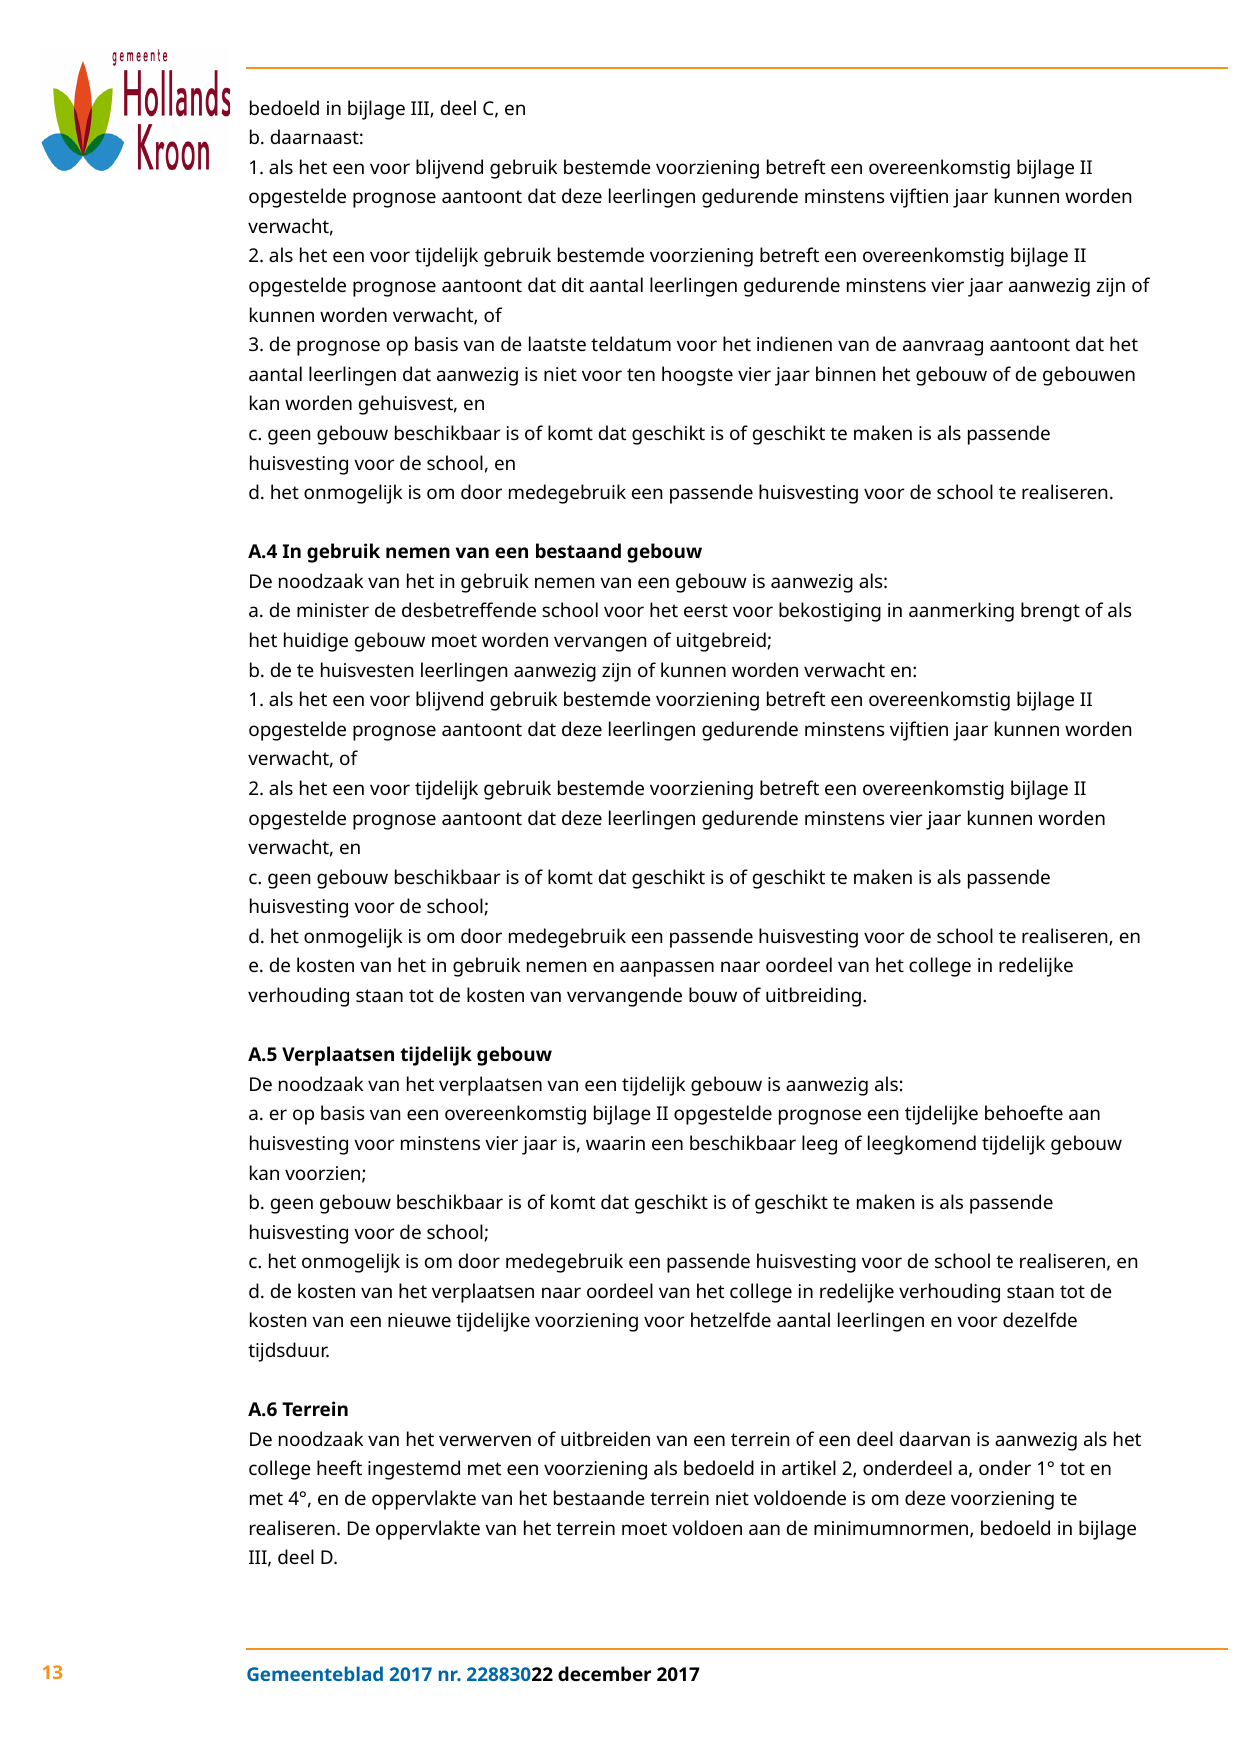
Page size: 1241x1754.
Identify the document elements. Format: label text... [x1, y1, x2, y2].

text c. geen gebouw beschikbaar is of komt dat geschikt is of geschikt te maken is als passende huisvesting voor de school; [248, 864, 1152, 919]
text c. geen gebouw beschikbaar is of komt dat geschikt is of geschikt te maken is als passende huisvesting voor de school, en [248, 420, 1152, 476]
text a. de minister de desbetreffende school voor het eerst voor bekostiging in aanmerking brengt of als het huidige gebouw moet worden vervangen of uitgebreid; [248, 598, 1152, 653]
text b. de te huisvesten leerlingen aanwezig zijn of kunnen worden verwacht en: [248, 657, 1152, 683]
text d. de kosten van het verplaatsen naar oordeel van het college in redelijke verhouding staan tot de kosten van een nieuwe tijdelijke voorziening voor hetzelfde aantal leerlingen en voor dezelfde tijdsduur. [248, 1278, 1152, 1363]
text d. het onmogelijk is om door medegebruik een passende huisvesting voor de school te realiseren. [248, 479, 1152, 505]
text b. geen gebouw beschikbaar is of komt dat geschikt is of geschikt te maken is als passende huisvesting voor de school; [248, 1189, 1152, 1245]
text d. het onmogelijk is om door medegebruik een passende huisvesting voor de school te realiseren, en [248, 923, 1152, 949]
text 1. als het een voor blijvend gebruik bestemde voorziening betreft een overeenkomstig bijlage II opgestelde prognose aantoont dat deze leerlingen gedurende minstens vijftien jaar kunnen worden verwacht, of [248, 686, 1152, 771]
text bedoeld in bijlage III, deel C, en [248, 95, 1152, 121]
text A.6 Terrein [248, 1396, 1152, 1422]
text A.4 In gebruik nemen van een bestaand gebouw [248, 538, 1152, 564]
text e. de kosten van het in gebruik nemen en aanpassen naar oordeel van het college in redelijke verhouding staan tot de kosten van vervangende bouw of uitbreiding. [248, 953, 1152, 1008]
text a. er op basis van een overeenkomstig bijlage II opgestelde prognose een tijdelijke behoefte aan huisvesting voor minstens vier jaar is, waarin een beschikbaar leeg of leegkomend tijdelijk gebouw kan voorzien; [248, 1101, 1152, 1186]
text 3. de prognose op basis van de laatste teldatum voor het indienen van de aanvraag aantoont dat het aantal leerlingen dat aanwezig is niet voor ten hoogste vier jaar binnen het gebouw of de gebouwen kan worden gehuisvest, en [248, 331, 1152, 416]
text 2. als het een voor tijdelijk gebruik bestemde voorziening betreft een overeenkomstig bijlage II opgestelde prognose aantoont dat dit aantal leerlingen gedurende minstens vier jaar aanwezig zijn of kunnen worden verwacht, of [248, 243, 1152, 328]
text De noodzaak van het in gebruik nemen van een gebouw is aanwezig als: [248, 568, 1152, 594]
text A.5 Verplaatsen tijdelijk gebouw [248, 1041, 1152, 1067]
text c. het onmogelijk is om door medegebruik een passende huisvesting voor de school te realiseren, en [248, 1248, 1152, 1274]
picture [41, 47, 231, 172]
text b. daarnaast: [248, 124, 1152, 150]
text De noodzaak van het verwerven of uitbreiden van een terrein of een deel daarvan is aanwezig als het college heeft ingestemd met een voorziening als bedoeld in artikel 2, onderdeel a, onder 1° tot en met 4°, en de oppervlakte van het bestaande terrein niet voldoende is om deze voorziening te realiseren. De oppervlakte van het terrein moet voldoen aan de minimumnormen, bedoeld in bijlage III, deel D. [248, 1426, 1152, 1570]
text 2. als het een voor tijdelijk gebruik bestemde voorziening betreft een overeenkomstig bijlage II opgestelde prognose aantoont dat deze leerlingen gedurende minstens vier jaar kunnen worden verwacht, en [248, 775, 1152, 860]
text 1. als het een voor blijvend gebruik bestemde voorziening betreft een overeenkomstig bijlage II opgestelde prognose aantoont dat deze leerlingen gedurende minstens vijftien jaar kunnen worden verwacht, [248, 154, 1152, 239]
text De noodzaak van het verplaatsen van een tijdelijk gebouw is aanwezig als: [248, 1071, 1152, 1097]
